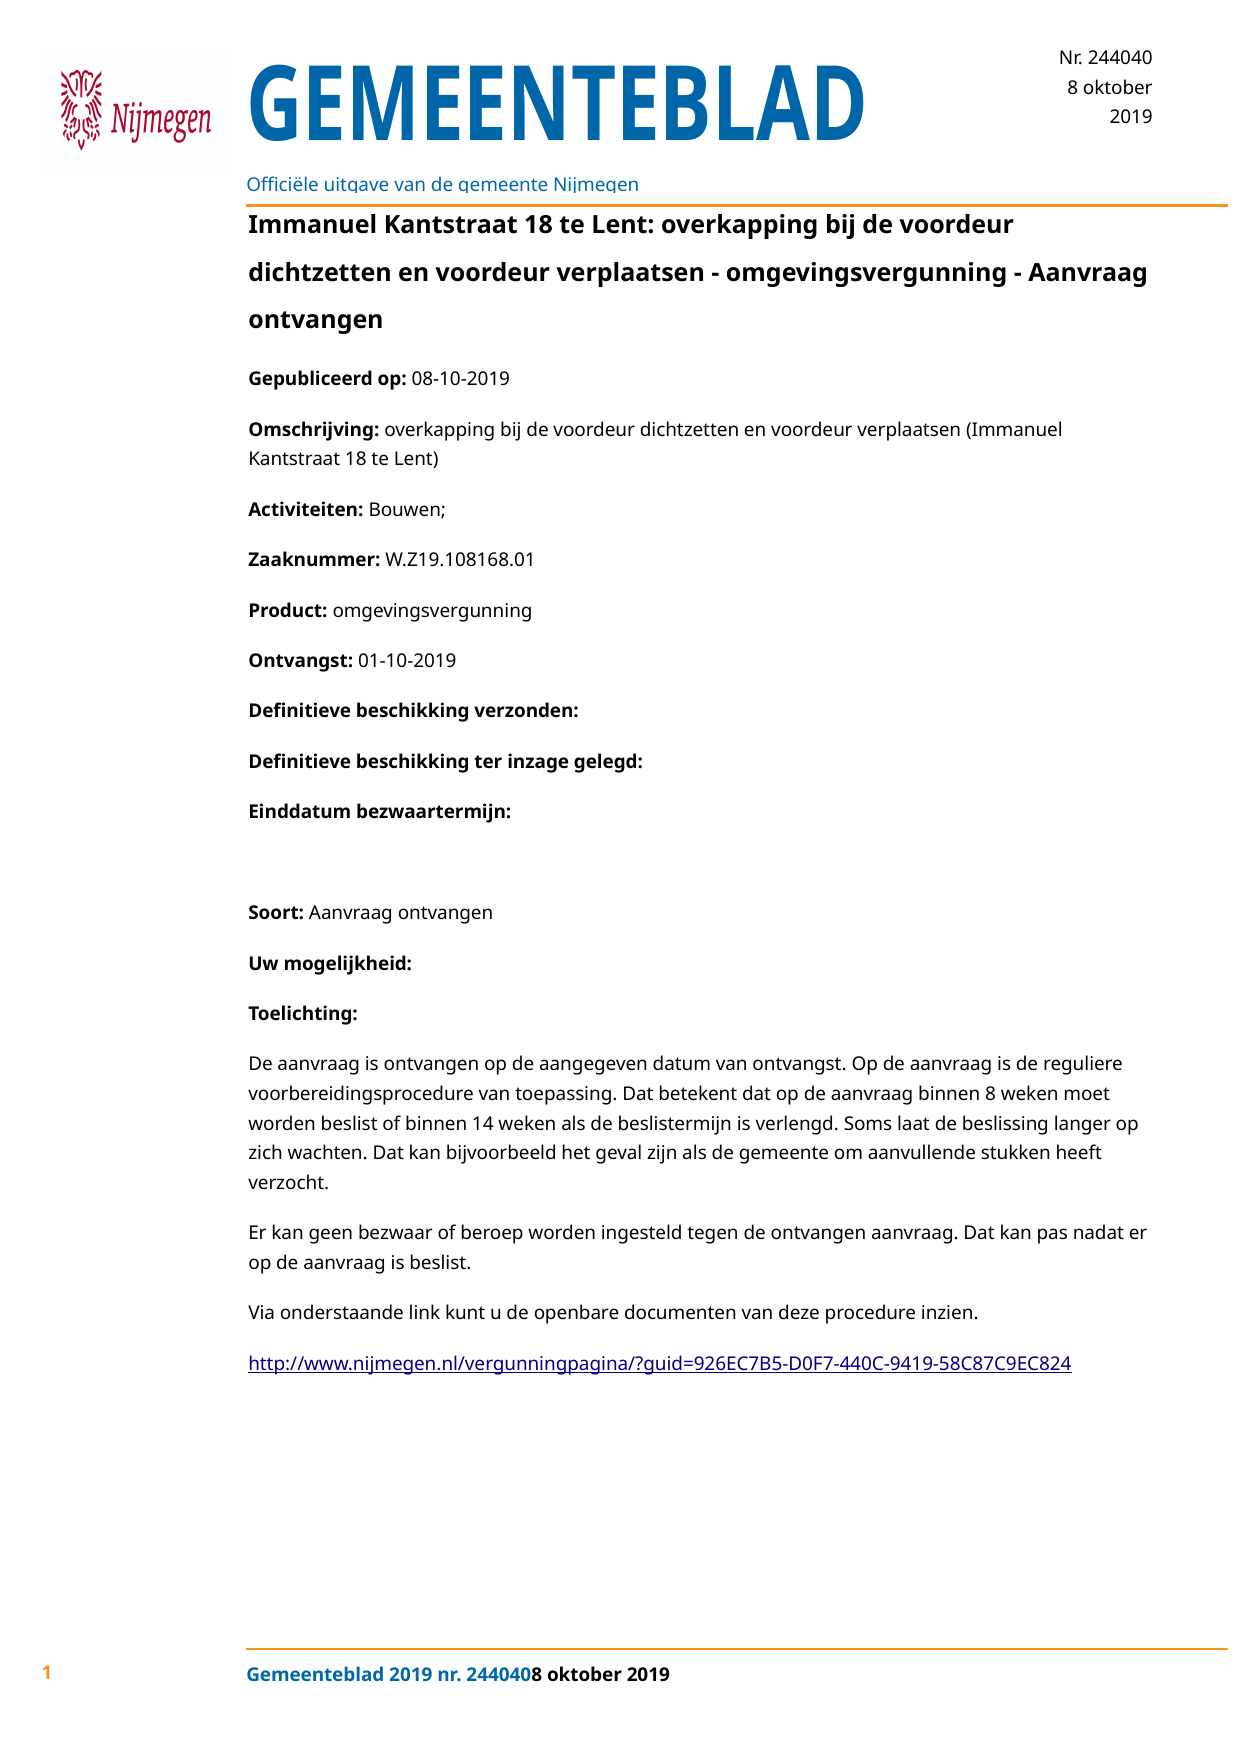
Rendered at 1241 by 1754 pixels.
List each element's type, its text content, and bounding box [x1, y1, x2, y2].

text Via onderstaande link kunt u de openbare documenten van deze procedure inzien. [248, 1299, 1152, 1325]
text Definitieve beschikking verzonden: [248, 698, 1152, 723]
text Er kan geen bezwaar of beroep worden ingesteld tegen de ontvangen aanvraag. Dat kan pas nadat er op de aanvraag is beslist. [248, 1219, 1152, 1274]
text Soort: Aanvraag ontvangen [248, 899, 1152, 925]
text Omschrijving: overkapping bij de voordeur dichtzetten en voordeur verplaatsen (Immanuel Kantstraat 18 te Lent) [248, 416, 1152, 471]
picture [41, 47, 231, 172]
text Uw mogelijkheid: [248, 950, 1152, 975]
text Gepubliceerd op: 08-10-2019 [248, 366, 1152, 391]
text Definitieve beschikking ter inzage gelegd: [248, 748, 1152, 774]
text Immanuel Kantstraat 18 te Lent: overkapping bij de voordeur dichtzetten en voordeur verplaatsen - omgevingsvergunning - Aanvraag ontvangen [248, 207, 1152, 336]
text Zaaknummer: W.Z19.108168.01 [248, 546, 1152, 572]
text http://www.nijmegen.nl/vergunningpagina/?guid=926EC7B5-D0F7-440C-9419-58C87C9EC824 [248, 1350, 1152, 1375]
text Toelichting: [248, 1000, 1152, 1026]
text Activiteiten: Bouwen; [248, 496, 1152, 522]
text Ontvangst: 01-10-2019 [248, 647, 1152, 673]
text De aanvraag is ontvangen op de aangegeven datum van ontvangst. Op de aanvraag is de reguliere voorbereidingsprocedure van toepassing. Dat betekent dat op de aanvraag binnen 8 weken moet worden beslist of binnen 14 weken als de beslistermijn is verlengd. Soms laat de beslissing langer op zich wachten. Dat kan bijvoorbeeld het geval zijn als de gemeente om aanvullende stukken heeft verzocht. [248, 1051, 1152, 1194]
text Einddatum bezwaartermijn: [248, 798, 1152, 824]
text Product: omgevingsvergunning [248, 597, 1152, 622]
